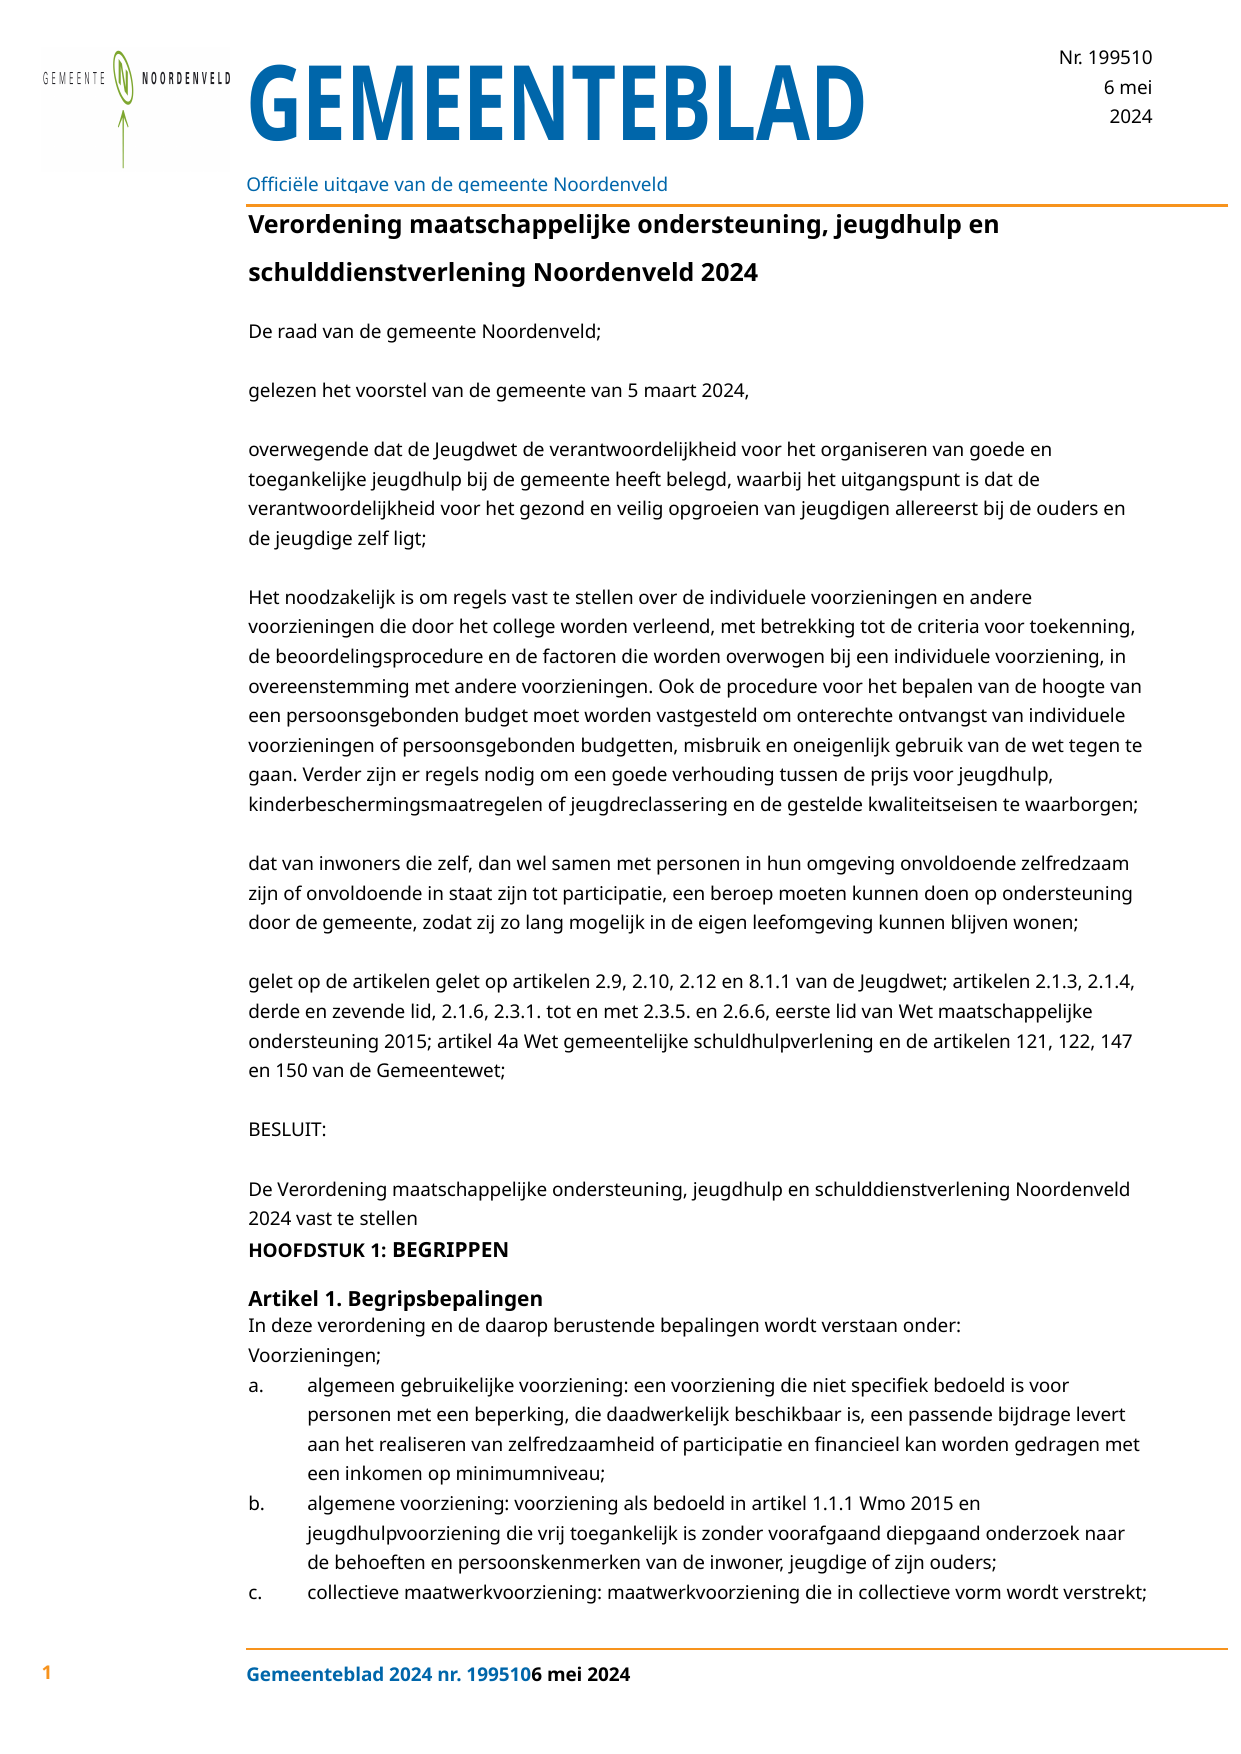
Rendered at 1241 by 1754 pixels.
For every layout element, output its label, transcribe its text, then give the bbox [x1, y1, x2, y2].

text gelezen het voorstel van de gemeente van 5 maart 2024, [248, 377, 1152, 403]
text De raad van de gemeente Noordenveld; [248, 318, 1152, 344]
text gelet op de artikelen gelet op artikelen 2.9, 2.10, 2.12 en 8.1.1 van de Jeugdwet; artikelen 2.1.3, 2.1.4, derde en zevende lid, 2.1.6, 2.3.1. tot en met 2.3.5. en 2.6.6, eerste lid van Wet maatschappelijke ondersteuning 2015; artikel 4a Wet gemeentelijke schuldhulpverlening en de artikelen 121, 122, 147 en 150 van de Gemeentewet; [248, 969, 1152, 1083]
text overwegende dat de Jeugdwet de verantwoordelijkheid voor het organiseren van goede en toegankelijke jeugdhulp bij de gemeente heeft belegd, waarbij het uitgangspunt is dat de verantwoordelijkheid voor het gezond en veilig opgroeien van jeugdigen allereerst bij de ouders en de jeugdige zelf ligt; [248, 436, 1152, 551]
list algemeen gebruikelijke voorziening: een voorziening die niet specifiek bedoeld is voor personen met een beperking, die daadwerkelijk beschikbaar is, een passende bijdrage levert aan het realiseren van zelfredzaamheid of participatie en financieel kan worden gedragen met een inkomen op minimumniveau; [248, 1372, 1152, 1486]
picture [41, 47, 231, 172]
text De Verordening maatschappelijke ondersteuning, jeugdhulp en schulddienstverlening Noordenveld 2024 vast te stellen [248, 1176, 1152, 1231]
text Verordening maatschappelijke ondersteuning, jeugdhulp en schulddienstverlening Noordenveld 2024 [248, 207, 1152, 288]
list collectieve maatwerkvoorziening: maatwerkvoorziening die in collectieve vorm wordt verstrekt; [248, 1579, 1152, 1605]
text Artikel 1. Begripsbepalingen [248, 1284, 1152, 1313]
text Het noodzakelijk is om regels vast te stellen over de individuele voorzieningen en andere voorzieningen die door het college worden verleend, met betrekking tot de criteria voor toekenning, de beoordelingsprocedure en de factoren die worden overwogen bij een individuele voorziening, in overeenstemming met andere voorzieningen. Ook de procedure voor het bepalen van de hoogte van een persoonsgebonden budget moet worden vastgesteld om onterechte ontvangst van individuele voorzieningen of persoonsgebonden budgetten, misbruik en oneigenlijk gebruik van de wet tegen te gaan. Verder zijn er regels nodig om een goede verhouding tussen de prijs voor jeugdhulp, kinderbeschermingsmaatregelen of jeugdreclassering en de gestelde kwaliteitseisen te waarborgen; [248, 584, 1152, 817]
text BESLUIT: [248, 1117, 1152, 1142]
list algemene voorziening: voorziening als bedoeld in artikel 1.1.1 Wmo 2015 en jeugdhulpvoorziening die vrij toegankelijk is zonder voorafgaand diepgaand onderzoek naar de behoeften en persoonskenmerken van de inwoner, jeugdige of zijn ouders; [248, 1490, 1152, 1575]
text In deze verordening en de daarop berustende bepalingen wordt verstaan onder: [248, 1313, 1152, 1338]
text HOOFDSTUK 1: BEGRIPPEN [248, 1235, 1152, 1263]
text dat van inwoners die zelf, dan wel samen met personen in hun omgeving onvoldoende zelfredzaam zijn of onvoldoende in staat zijn tot participatie, een beroep moeten kunnen doen op ondersteuning door de gemeente, zodat zij zo lang mogelijk in de eigen leefomgeving kunnen blijven wonen; [248, 850, 1152, 935]
text Voorzieningen; [248, 1342, 1152, 1368]
